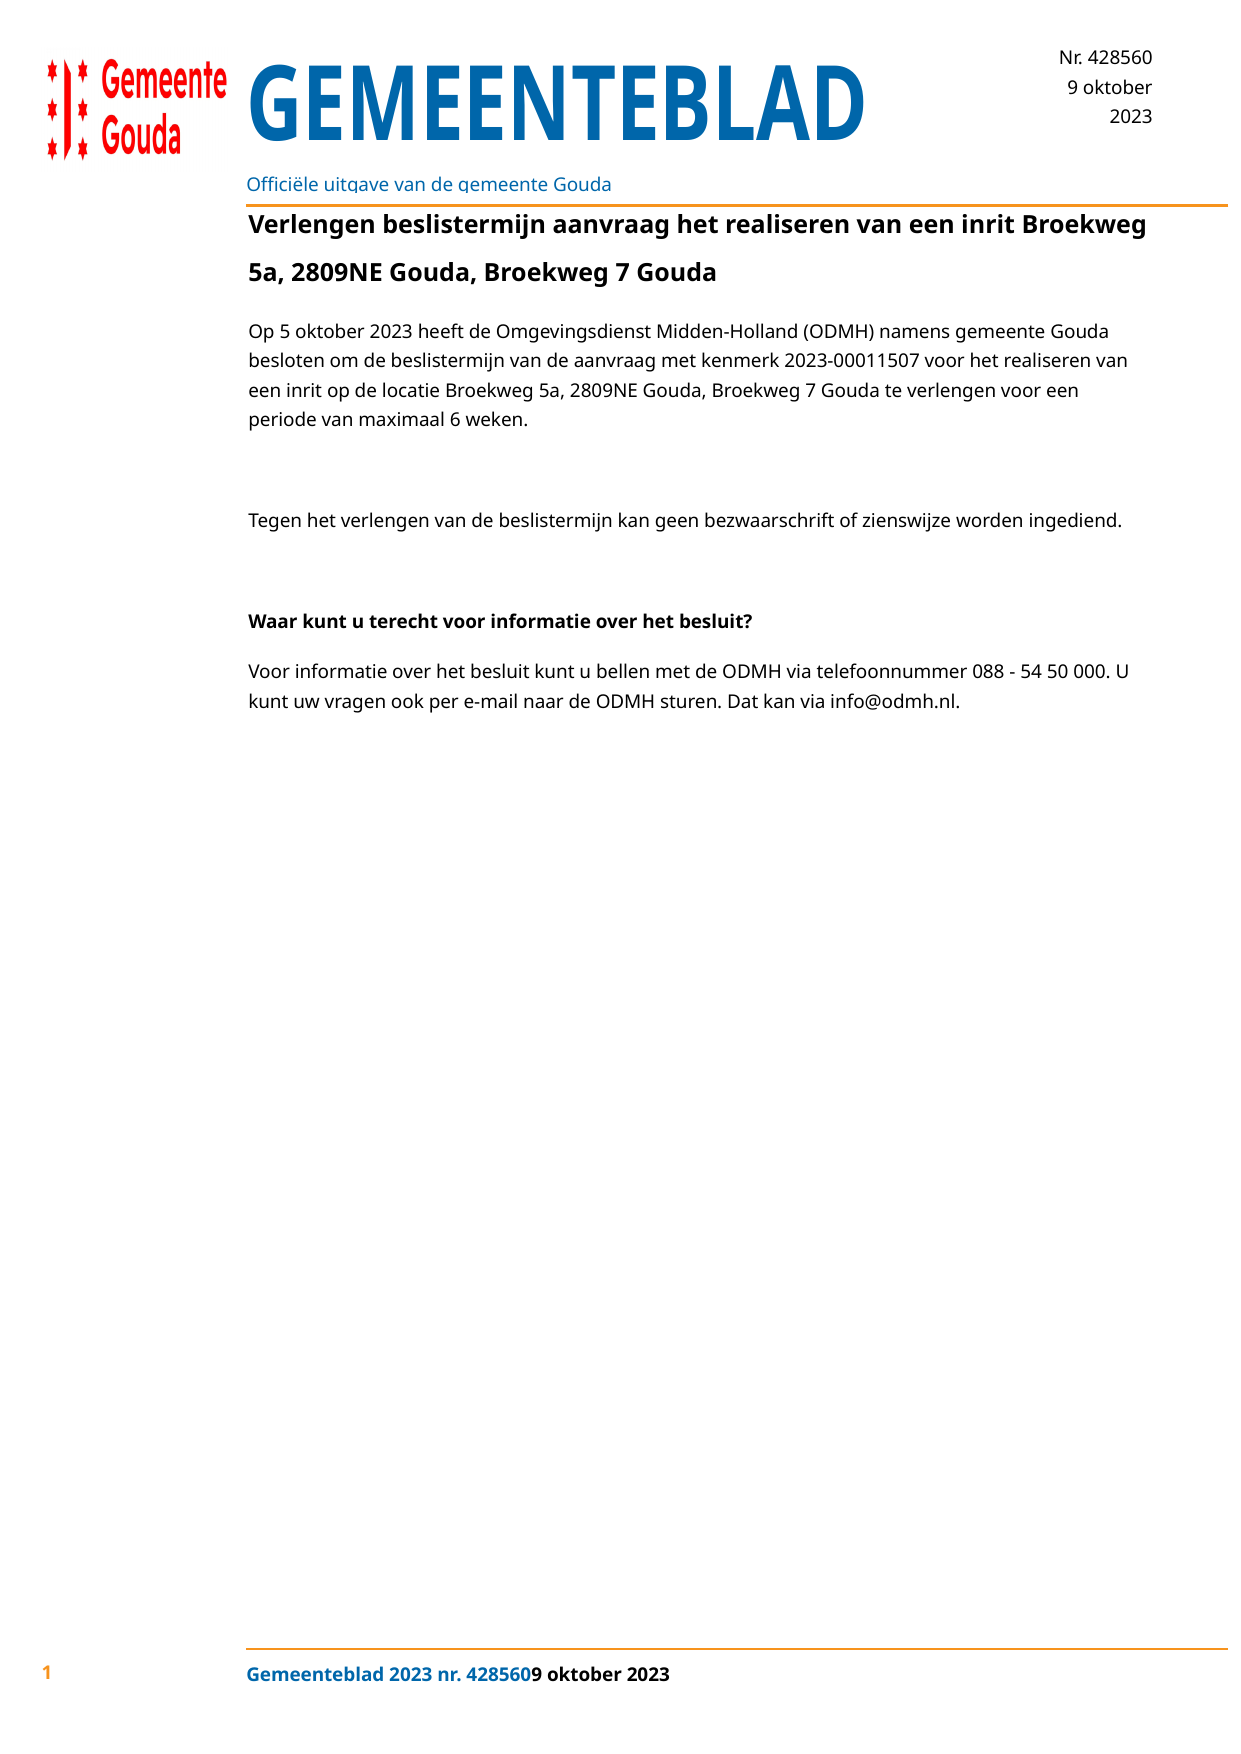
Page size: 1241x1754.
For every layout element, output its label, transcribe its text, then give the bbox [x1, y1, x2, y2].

text Voor informatie over het besluit kunt u bellen met de ODMH via telefoonnummer 088 - 54 50 000. U kunt uw vragen ook per e-mail naar de ODMH sturen. Dat kan via info@odmh.nl. [248, 659, 1152, 714]
text Waar kunt u terecht voor informatie over het besluit? [248, 608, 1152, 634]
text Op 5 oktober 2023 heeft de Omgevingsdienst Midden-Holland (ODMH) namens gemeente Gouda besloten om de beslistermijn van de aanvraag met kenmerk 2023-00011507 voor het realiseren van een inrit op de locatie Broekweg 5a, 2809NE Gouda, Broekweg 7 Gouda te verlengen voor een periode van maximaal 6 weken. [248, 318, 1152, 432]
text Tegen het verlengen van de beslistermijn kan geen bezwaarschrift of zienswijze worden ingediend. [248, 507, 1152, 533]
picture [41, 47, 231, 172]
text Verlengen beslistermijn aanvraag het realiseren van een inrit Broekweg 5a, 2809NE Gouda, Broekweg 7 Gouda [248, 207, 1152, 288]
